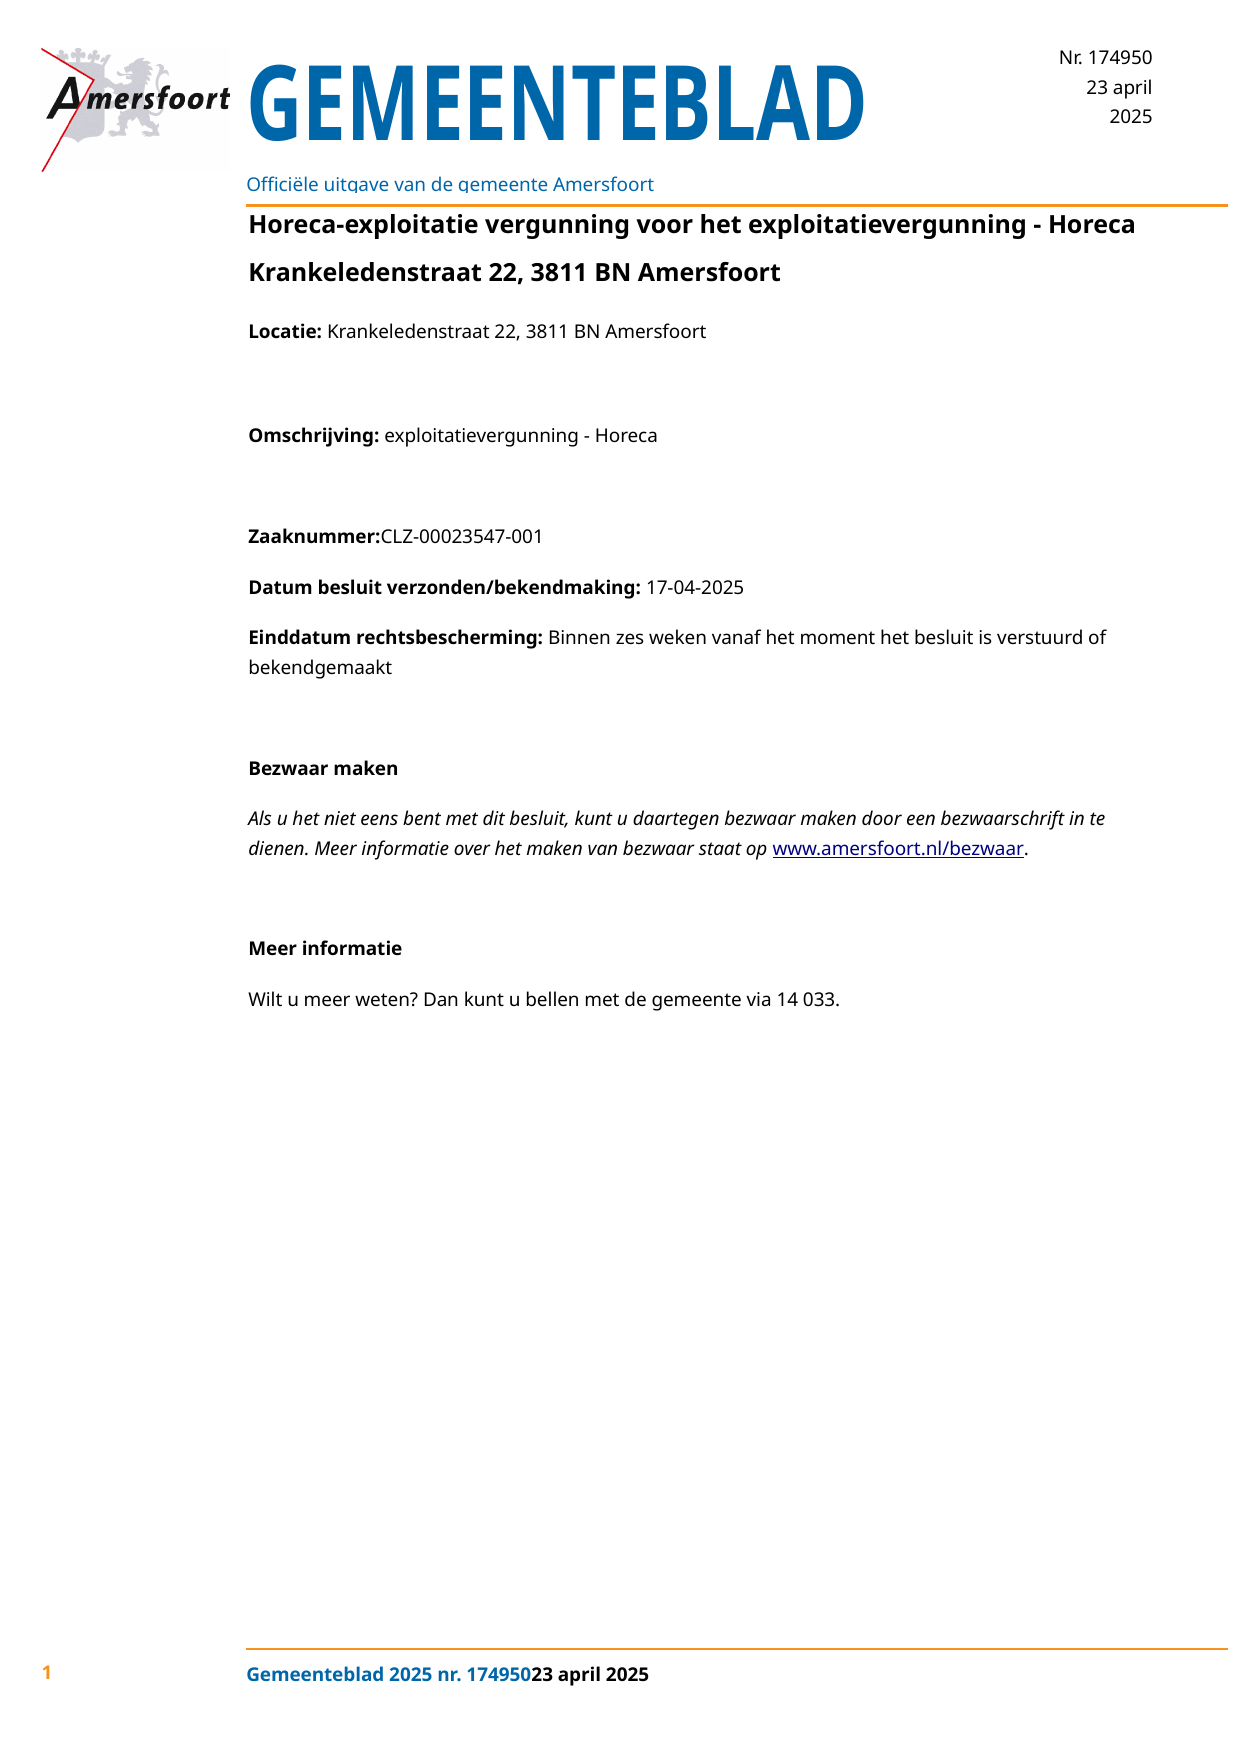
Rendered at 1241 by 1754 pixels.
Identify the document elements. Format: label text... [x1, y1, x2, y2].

text Als u het niet eens bent met dit besluit, kunt u daartegen bezwaar maken door een bezwaarschrift in te dienen. Meer informatie over het maken van bezwaar staat op www.amersfoort.nl/bezwaar. [248, 805, 1152, 861]
picture [41, 47, 231, 172]
text Bezwaar maken [248, 755, 1152, 781]
text Zaaknummer:CLZ-00023547-001 [248, 523, 1152, 549]
text ﻿Omschrijving: exploitatievergunning - Horeca [248, 419, 1152, 448]
text Datum besluit verzonden/bekendmaking: 17-04-2025 [248, 574, 1152, 600]
text Einddatum rechtsbescherming: Binnen zes weken vanaf het moment het besluit is verstuurd of bekendgemaakt [248, 624, 1152, 680]
text Wilt u meer weten? Dan kunt u bellen met de gemeente via 14 033. [248, 986, 1152, 1012]
text Horeca-exploitatie vergunning voor het exploitatievergunning - Horeca Krankeledenstraat 22, 3811 BN Amersfoort [248, 207, 1152, 288]
text Meer informatie [248, 936, 1152, 961]
text Locatie: Krankeledenstraat 22, 3811 BN Amersfoort [248, 318, 1152, 344]
